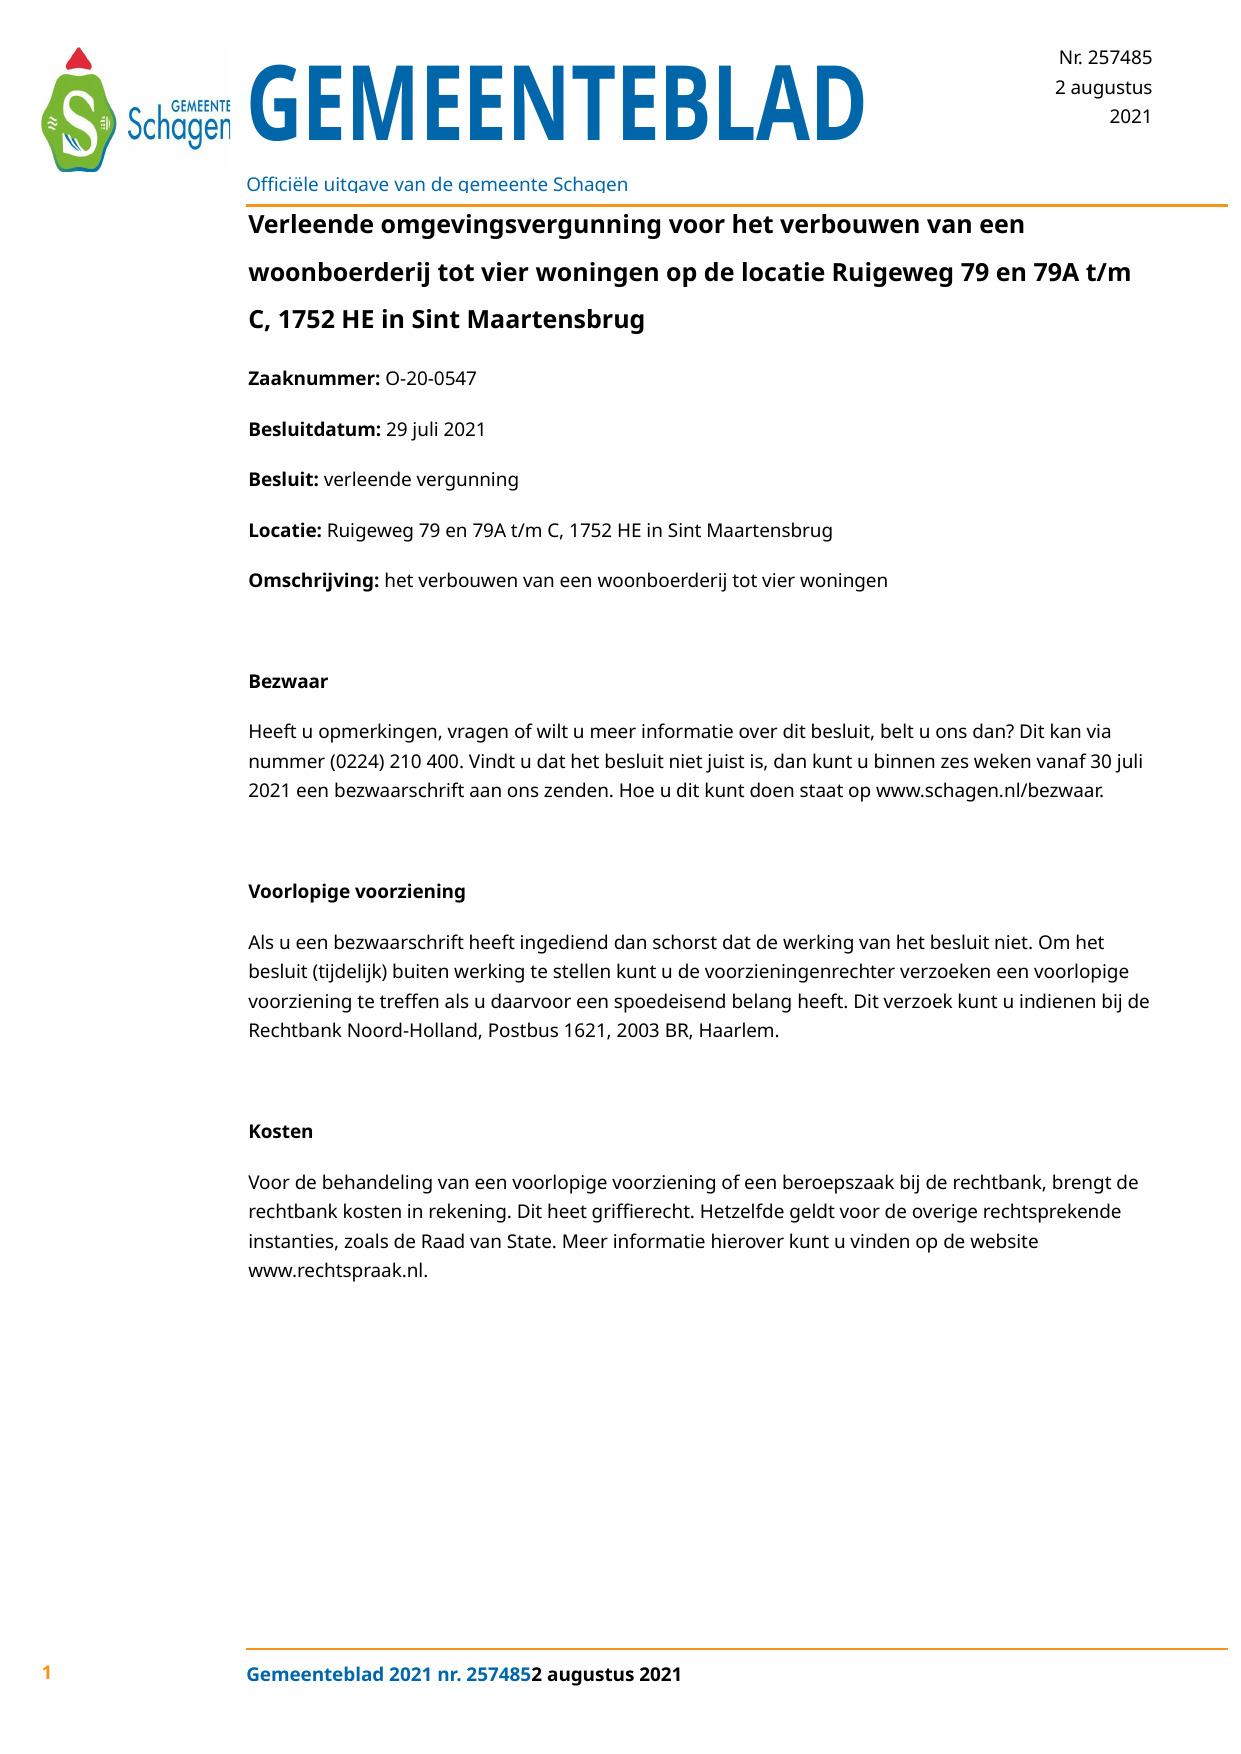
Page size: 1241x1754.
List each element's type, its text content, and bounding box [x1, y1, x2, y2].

text Als u een bezwaarschrift heeft ingediend dan schorst dat de werking van het besluit niet. Om het besluit (tijdelijk) buiten werking te stellen kunt u de voorzieningenrechter verzoeken een voorlopige voorziening te treffen als u daarvoor een spoedeisend belang heeft. Dit verzoek kunt u indienen bij de Rechtbank Noord-Holland, Postbus 1621, 2003 BR, Haarlem. [248, 929, 1152, 1043]
text Heeft u opmerkingen, vragen of wilt u meer informatie over dit besluit, belt u ons dan? Dit kan via nummer (0224) 210 400. Vindt u dat het besluit niet juist is, dan kunt u binnen zes weken vanaf 30 juli 2021 een bezwaarschrift aan ons zenden. Hoe u dit kunt doen staat op www.schagen.nl/bezwaar. [248, 718, 1152, 803]
text Locatie: Ruigeweg 79 en 79A t/m C, 1752 HE in Sint Maartensbrug [248, 517, 1152, 542]
text Voorlopige voorziening [248, 878, 1152, 904]
text Besluitdatum: 29 juli 2021 [248, 416, 1152, 442]
text Verleende omgevingsvergunning voor het verbouwen van een woonboerderij tot vier woningen op de locatie Ruigeweg 79 en 79A t/m C, 1752 HE in Sint Maartensbrug [248, 207, 1152, 336]
text Bezwaar [248, 668, 1152, 694]
text Omschrijving: het verbouwen van een woonboerderij tot vier woningen [248, 567, 1152, 593]
text Zaaknummer: O-20-0547 [248, 366, 1152, 391]
text Besluit: verleende vergunning [248, 466, 1152, 492]
picture [41, 47, 231, 172]
text Kosten [248, 1118, 1152, 1144]
text Voor de behandeling van een voorlopige voorziening of een beroepszaak bij de rechtbank, brengt de rechtbank kosten in rekening. Dit heet griffierecht. Hetzelfde geldt voor de overige rechtsprekende instanties, zoals de Raad van State. Meer informatie hierover kunt u vinden op de website www.rechtspraak.nl. [248, 1169, 1152, 1283]
